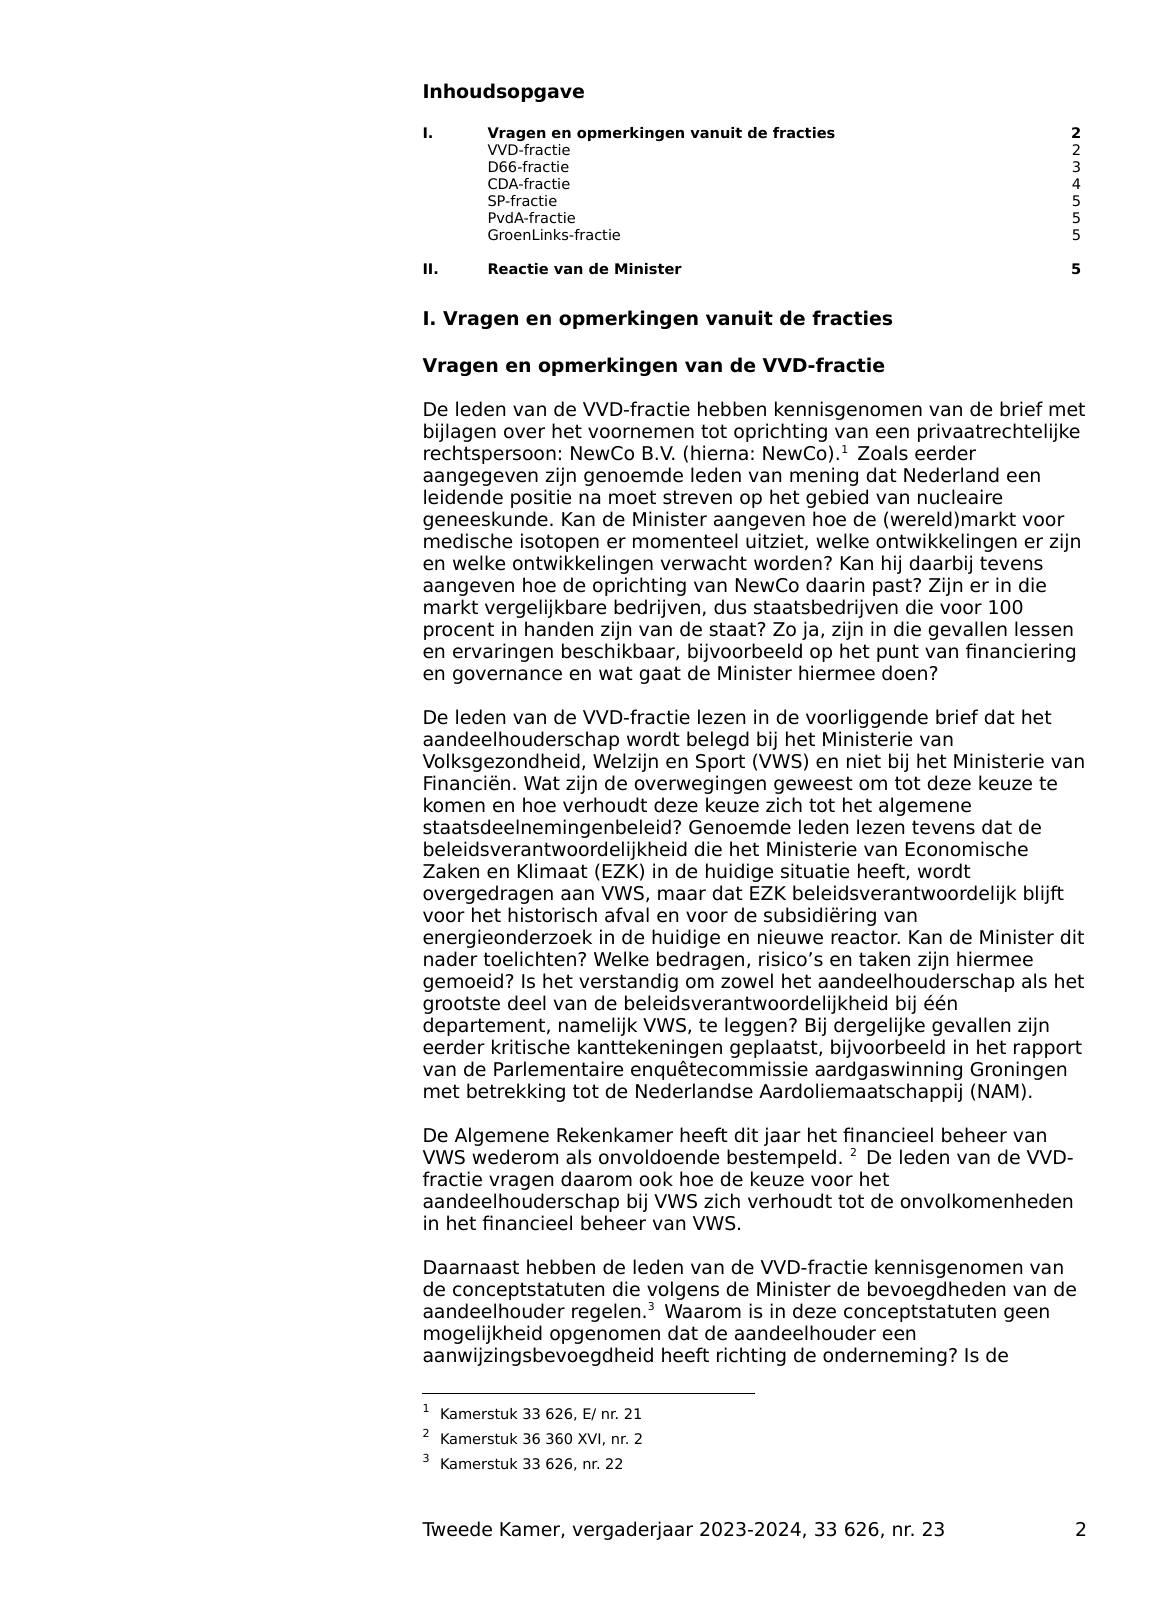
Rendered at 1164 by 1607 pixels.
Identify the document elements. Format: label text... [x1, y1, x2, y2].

table_cell 4 [1013, 176, 1087, 193]
table_cell D66-fractie [481, 159, 1013, 176]
subtitle Inhoudsopgave [422, 81, 1087, 103]
text Kamerstuk 33 626, E/ nr. 21 [422, 1402, 1087, 1424]
table_cell PvdA-fractie [481, 210, 1013, 227]
table_cell 5 [1013, 261, 1087, 278]
text De leden van de VVD-fractie lezen in de voorliggende brief dat het aandeelhouderschap wordt belegd bij het Ministerie van Volksgezondheid, Welzijn en Sport (VWS) en niet bij het Ministerie van Financiën. Wat zijn de overwegingen geweest om tot deze keuze te komen en hoe verhoudt deze keuze zich tot het algemene staatsdeelnemingenbeleid? Genoemde leden lezen tevens dat de beleidsverantwoordelijkheid die het Ministerie van Economische Zaken en Klimaat (EZK) in de huidige situatie heeft, wordt overgedragen aan VWS, maar dat EZK beleidsverantwoordelijk blijft voor het historisch afval en voor de subsidiëring van energieonderzoek in de huidige en nieuwe reactor. Kan de Minister dit nader toelichten? Welke bedragen, risico’s en taken zijn hiermee gemoeid? Is het verstandig om zowel het aandeelhouderschap als het grootste deel van de beleidsverantwoordelijkheid bij één departement, namelijk VWS, te leggen? Bij dergelijke gevallen zijn eerder kritische kanttekeningen geplaatst, bijvoorbeeld in het rapport van de Parlementaire enquêtecommissie aardgaswinning Groningen met betrekking tot de Nederlandse Aardoliemaatschappij (NAM). [422, 707, 1087, 1103]
table_cell GroenLinks-fractie [481, 227, 1013, 244]
text Kamerstuk 33 626, nr. 22 [422, 1452, 1087, 1474]
table_cell 5 [1013, 193, 1087, 210]
subtitle Vragen en opmerkingen van de VVD-fractie [422, 355, 1087, 377]
table_cell 5 [1013, 210, 1087, 227]
table_header I. [422, 125, 481, 142]
table_cell [422, 210, 481, 227]
table_cell [422, 176, 481, 193]
table_cell SP-fractie [481, 193, 1013, 210]
table_cell 5 [1013, 227, 1087, 244]
text Daarnaast hebben de leden van de VVD-fractie kennisgenomen van de conceptstatuten die volgens de Minister de bevoegdheden van de aandeelhouder regelen. Waarom is in deze conceptstatuten geen mogelijkheid opgenomen dat de aandeelhouder een aanwijzingsbevoegdheid heeft richting de onderneming? Is de [422, 1257, 1087, 1367]
table_cell II. [422, 261, 481, 278]
text De Algemene Rekenkamer heeft dit jaar het financieel beheer van VWS wederom als onvoldoende bestempeld. De leden van de VVD-fractie vragen daarom ook hoe de keuze voor het aandeelhouderschap bij VWS zich verhoudt tot de onvolkomenheden in het financieel beheer van VWS. [422, 1125, 1087, 1235]
table_cell [422, 244, 481, 261]
table_cell [422, 227, 481, 244]
table_cell Reactie van de Minister [481, 261, 1013, 278]
table_cell [481, 244, 1013, 261]
text Kamerstuk 36 360 XVI, nr. 2 [422, 1427, 1087, 1449]
table_cell CDA-fractie [481, 176, 1013, 193]
table_cell [422, 142, 481, 159]
table_cell [422, 159, 481, 176]
table_cell [422, 193, 481, 210]
subtitle I. Vragen en opmerkingen vanuit de fracties [422, 308, 1087, 330]
table_cell 3 [1013, 159, 1087, 176]
table_header 2 [1013, 125, 1087, 142]
table_cell VVD-fractie [481, 142, 1013, 159]
text De leden van de VVD-fractie hebben kennisgenomen van de brief met bijlagen over het voornemen tot oprichting van een privaatrechtelijke rechtspersoon: NewCo B.V. (hierna: NewCo). Zoals eerder aangegeven zijn genoemde leden van mening dat Nederland een leidende positie na moet streven op het gebied van nucleaire geneeskunde. Kan de Minister aangeven hoe de (wereld)markt voor medische isotopen er momenteel uitziet, welke ontwikkelingen er zijn en welke ontwikkelingen verwacht worden? Kan hij daarbij tevens aangeven hoe de oprichting van NewCo daarin past? Zijn er in die markt vergelijkbare bedrijven, dus staatsbedrijven die voor 100 procent in handen zijn van de staat? Zo ja, zijn in die gevallen lessen en ervaringen beschikbaar, bijvoorbeeld op het punt van financiering en governance en wat gaat de Minister hiermee doen? [422, 399, 1087, 685]
table_header Vragen en opmerkingen vanuit de fracties [481, 125, 1013, 142]
table_cell [1013, 244, 1087, 261]
table_cell 2 [1013, 142, 1087, 159]
